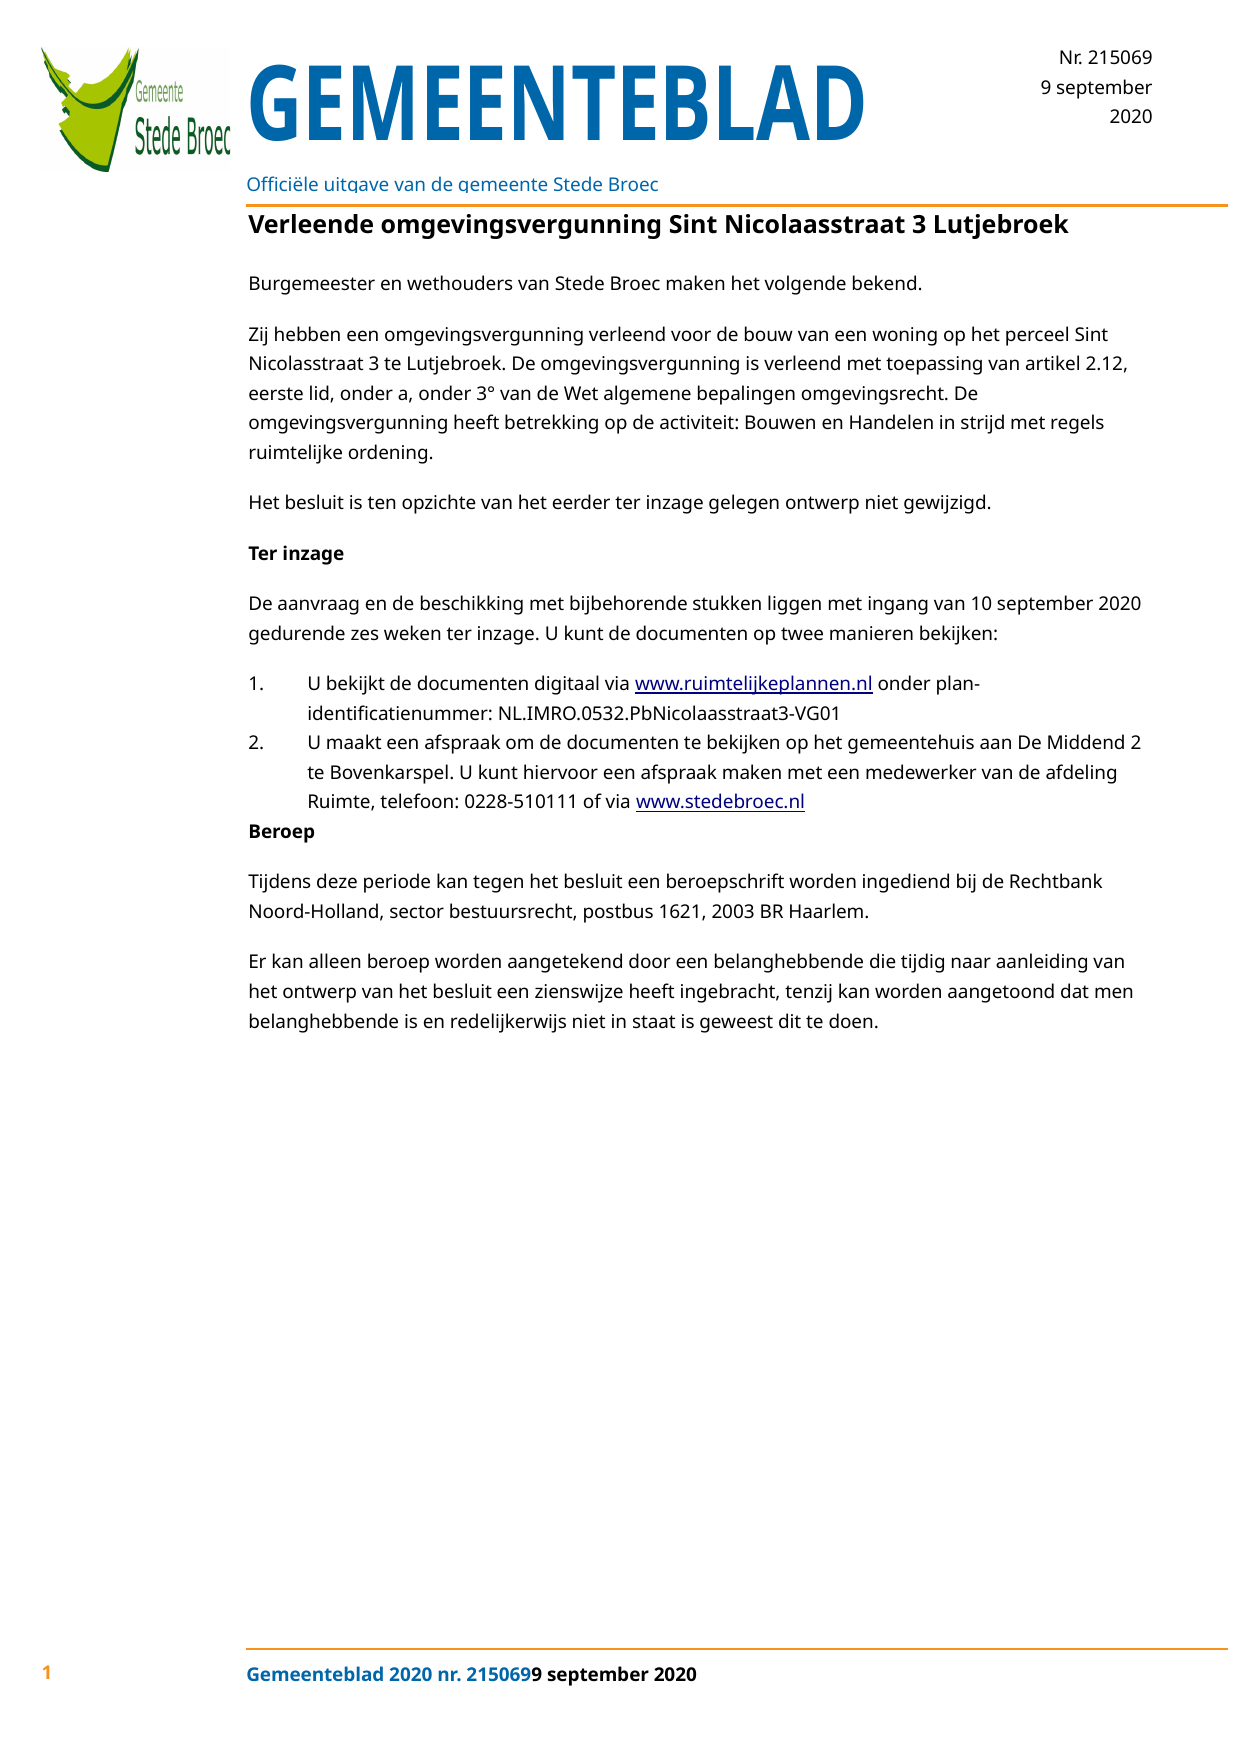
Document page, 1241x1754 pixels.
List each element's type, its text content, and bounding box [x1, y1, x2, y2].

text Verleende omgevingsvergunning Sint Nicolaasstraat 3 Lutjebroek [248, 207, 1152, 241]
text Burgemeester en wethouders van Stede Broec maken het volgende bekend. [248, 270, 1152, 296]
text Zij hebben een omgevingsvergunning verleend voor de bouw van een woning op het perceel Sint Nicolasstraat 3 te Lutjebroek. De omgevingsvergunning is verleend met toepassing van artikel 2.12, eerste lid, onder a, onder 3° van de Wet algemene bepalingen omgevingsrecht. De omgevingsvergunning heeft betrekking op de activiteit: Bouwen en Handelen in strijd met regels ruimtelijke ordening. [248, 321, 1152, 465]
text Beroep [248, 818, 1152, 844]
text Ter inzage [248, 540, 1152, 566]
text De aanvraag en de beschikking met bijbehorende stukken liggen met ingang van 10 september 2020 gedurende zes weken ter inzage. U kunt de documenten op twee manieren bekijken: [248, 590, 1152, 646]
picture [41, 47, 231, 172]
list U maakt een afspraak om de documenten te bekijken op het gemeentehuis aan De Middend 2 te Bovenkarspel. U kunt hiervoor een afspraak maken met een medewerker van de afdeling Ruimte, telefoon: 0228-510111 of via www.stedebroec.nl [248, 729, 1152, 814]
text Tijdens deze periode kan tegen het besluit een beroepschrift worden ingediend bij de Rechtbank Noord-Holland, sector bestuursrecht, postbus 1621, 2003 BR Haarlem. [248, 869, 1152, 924]
text Er kan alleen beroep worden aangetekend door een belanghebbende die tijdig naar aanleiding van het ontwerp van het besluit een zienswijze heeft ingebracht, tenzij kan worden aangetoond dat men belanghebbende is en redelijkerwijs niet in staat is geweest dit te doen. [248, 949, 1152, 1033]
text Het besluit is ten opzichte van het eerder ter inzage gelegen ontwerp niet gewijzigd. [248, 489, 1152, 515]
list U bekijkt de documenten digitaal via www.ruimtelijkeplannen.nl onder plan-identificatienummer: NL.IMRO.0532.PbNicolaasstraat3-VG01 [248, 670, 1152, 726]
